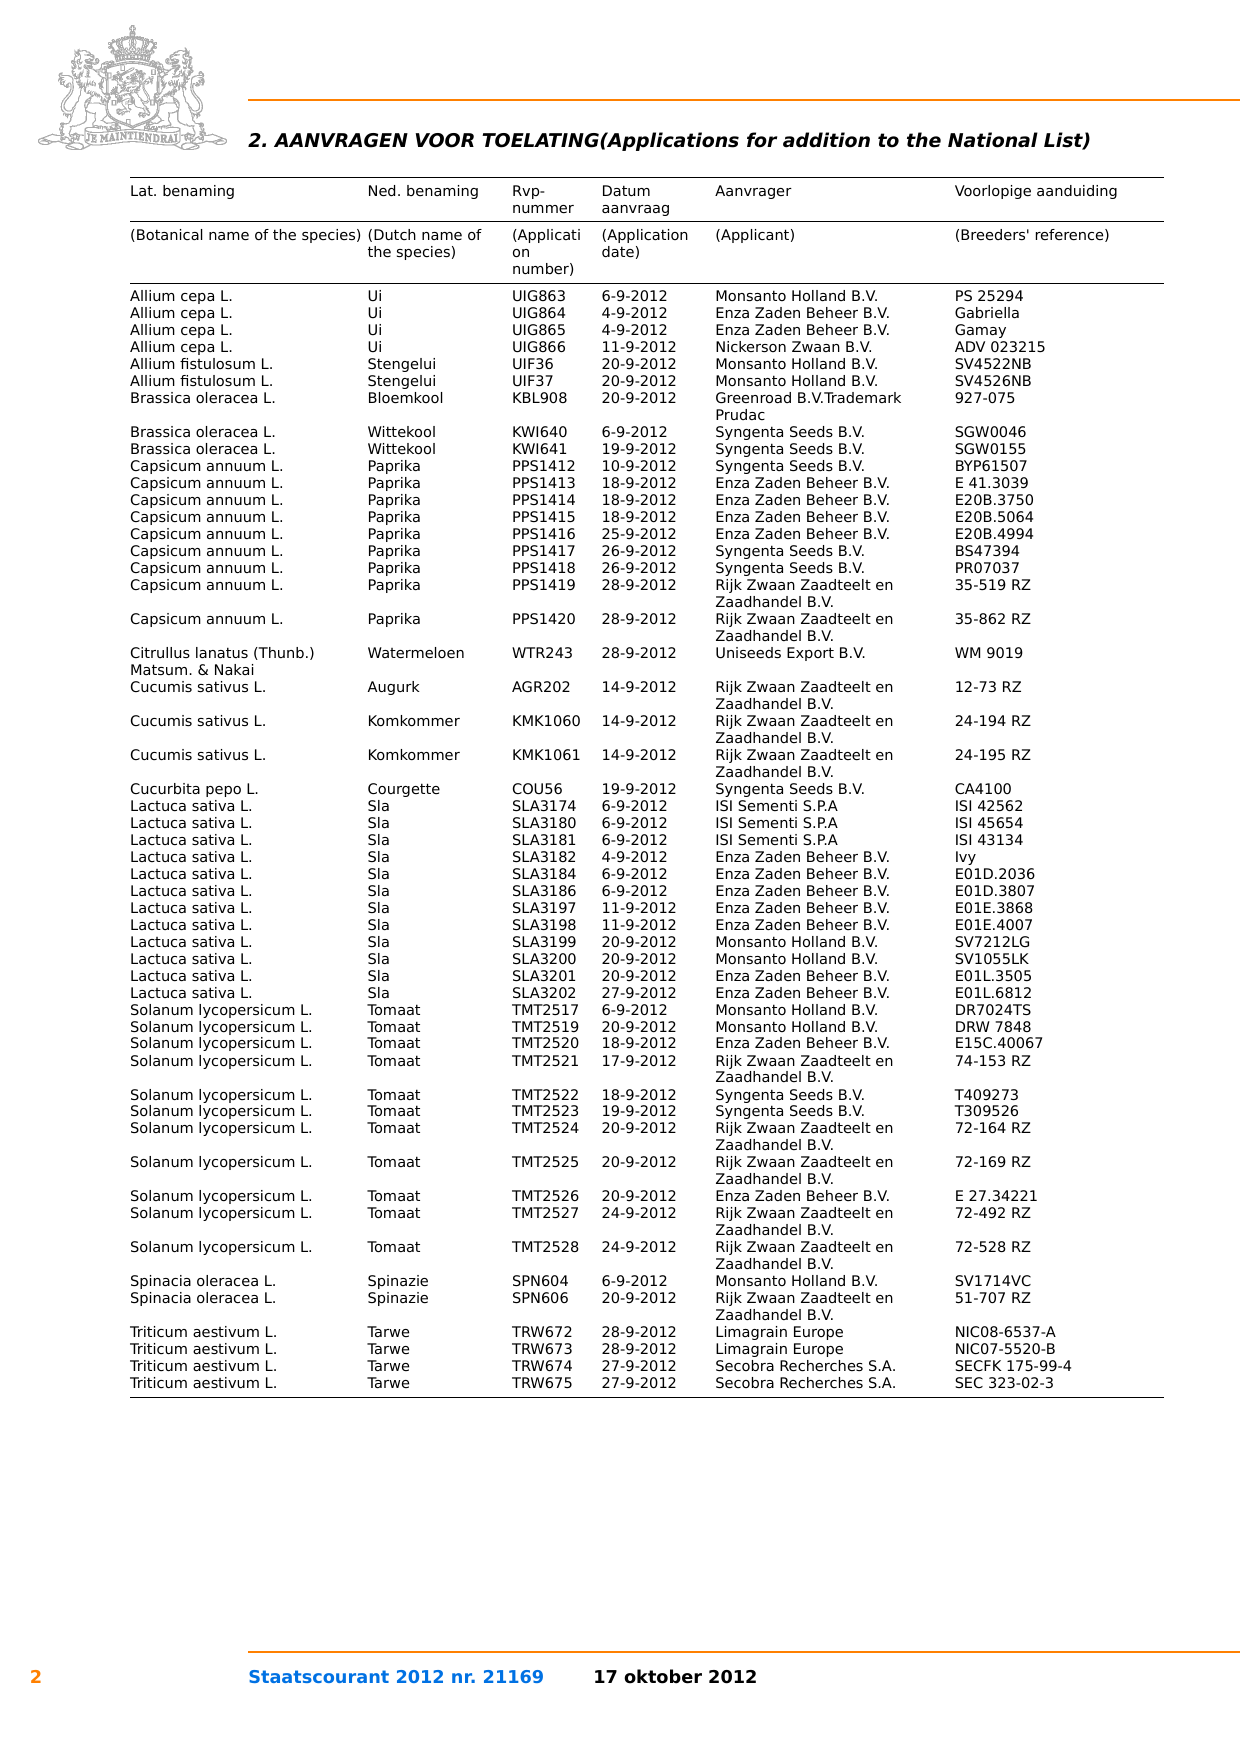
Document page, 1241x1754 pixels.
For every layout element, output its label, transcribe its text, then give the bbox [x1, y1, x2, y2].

table_cell PS 25294 [949, 284, 1163, 305]
table_cell Sla [362, 798, 506, 815]
table_cell Ui [362, 339, 506, 356]
table_cell 24-195 RZ [949, 747, 1163, 781]
table_cell 927-075 [949, 390, 1163, 424]
table_cell 11-9-2012 [596, 917, 709, 933]
table_cell Brassica oleracea L. [130, 424, 362, 441]
table_cell 6-9-2012 [596, 866, 709, 883]
table_cell Sla [362, 815, 506, 832]
table_cell 6-9-2012 [596, 815, 709, 832]
table_cell SECFK 175-99-4 [949, 1358, 1163, 1375]
table_cell 19-9-2012 [596, 781, 709, 798]
table_cell PPS1419 [506, 577, 596, 611]
table_cell E 27.34221 [949, 1188, 1163, 1205]
table_cell Monsanto Holland B.V. [709, 284, 948, 305]
table_cell TMT2522 [506, 1086, 596, 1103]
table_cell 17-9-2012 [596, 1053, 709, 1086]
table_cell Rijk Zwaan Zaadteelt en Zaadhandel B.V. [709, 611, 948, 645]
table_cell Augurk [362, 679, 506, 713]
table_cell SV1714VC [949, 1273, 1163, 1290]
table_cell 18-9-2012 [596, 1086, 709, 1103]
table_cell Enza Zaden Beheer B.V. [709, 866, 948, 883]
table_cell SV7212LG [949, 934, 1163, 951]
table_cell SLA3198 [506, 917, 596, 933]
table_cell Monsanto Holland B.V. [709, 1001, 948, 1018]
table_cell Paprika [362, 475, 506, 492]
table_cell Triticum aestivum L. [130, 1341, 362, 1358]
table_cell Lactuca sativa L. [130, 883, 362, 899]
table_cell Paprika [362, 492, 506, 509]
table_cell Tomaat [362, 1035, 506, 1052]
table_cell KMK1060 [506, 713, 596, 747]
table_cell Solanum lycopersicum L. [130, 1188, 362, 1205]
table_cell Komkommer [362, 713, 506, 747]
table_cell 28-9-2012 [596, 611, 709, 645]
table_cell Rijk Zwaan Zaadteelt en Zaadhandel B.V. [709, 1120, 948, 1154]
table_cell 6-9-2012 [596, 1001, 709, 1018]
table_cell BS47394 [949, 543, 1163, 560]
table_cell Allium cepa L. [130, 305, 362, 322]
table_cell Rijk Zwaan Zaadteelt en Zaadhandel B.V. [709, 679, 948, 713]
table_cell Limagrain Europe [709, 1324, 948, 1341]
table_cell Tomaat [362, 1001, 506, 1018]
table_cell Ui [362, 284, 506, 305]
table_cell E01D.2036 [949, 866, 1163, 883]
table_cell ISI 43134 [949, 832, 1163, 849]
table_cell ISI Sementi S.P.A [709, 815, 948, 832]
table_cell Brassica oleracea L. [130, 441, 362, 458]
table_cell Enza Zaden Beheer B.V. [709, 526, 948, 543]
table_cell Enza Zaden Beheer B.V. [709, 883, 948, 899]
table_cell E20B.3750 [949, 492, 1163, 509]
table_cell UIG866 [506, 339, 596, 356]
table_cell 19-9-2012 [596, 1103, 709, 1120]
table_cell Enza Zaden Beheer B.V. [709, 1035, 948, 1052]
table_cell Capsicum annuum L. [130, 509, 362, 526]
table_cell Monsanto Holland B.V. [709, 356, 948, 373]
table_cell 74-153 RZ [949, 1053, 1163, 1086]
table_header Lat. benaming [130, 178, 362, 221]
table_cell Lactuca sativa L. [130, 815, 362, 832]
table_cell Solanum lycopersicum L. [130, 1154, 362, 1188]
table_cell Allium cepa L. [130, 339, 362, 356]
table_cell NIC07-5520-B [949, 1341, 1163, 1358]
table_cell SV4522NB [949, 356, 1163, 373]
table_cell TMT2525 [506, 1154, 596, 1188]
table_cell 24-9-2012 [596, 1205, 709, 1239]
table_cell 20-9-2012 [596, 1120, 709, 1154]
table_cell Stengelui [362, 373, 506, 390]
table_cell Allium fistulosum L. [130, 356, 362, 373]
table_cell 4-9-2012 [596, 305, 709, 322]
table_cell (Application number) [506, 222, 596, 283]
table_cell Rijk Zwaan Zaadteelt en Zaadhandel B.V. [709, 1154, 948, 1188]
table_cell PPS1413 [506, 475, 596, 492]
table_cell Lactuca sativa L. [130, 900, 362, 917]
table_cell SLA3200 [506, 951, 596, 967]
table_cell SLA3197 [506, 900, 596, 917]
table_cell Sla [362, 849, 506, 866]
table_cell TMT2526 [506, 1188, 596, 1205]
table_cell SLA3199 [506, 934, 596, 951]
table_cell Gamay [949, 322, 1163, 339]
table_cell WTR243 [506, 645, 596, 679]
table_cell 72-164 RZ [949, 1120, 1163, 1154]
table_cell 20-9-2012 [596, 951, 709, 967]
table_cell PPS1418 [506, 560, 596, 577]
table_cell Enza Zaden Beheer B.V. [709, 322, 948, 339]
table_cell Sla [362, 968, 506, 984]
table_cell Capsicum annuum L. [130, 492, 362, 509]
table_cell Paprika [362, 458, 506, 475]
table_cell Rijk Zwaan Zaadteelt en Zaadhandel B.V. [709, 713, 948, 747]
table_cell Rijk Zwaan Zaadteelt en Zaadhandel B.V. [709, 1053, 948, 1086]
table_cell 18-9-2012 [596, 509, 709, 526]
table_cell PPS1412 [506, 458, 596, 475]
table_cell SPN604 [506, 1273, 596, 1290]
table_cell Ivy [949, 849, 1163, 866]
table_cell Monsanto Holland B.V. [709, 1019, 948, 1035]
table_cell (Breeders' reference) [949, 222, 1163, 283]
table_cell Capsicum annuum L. [130, 475, 362, 492]
table_cell SLA3201 [506, 968, 596, 984]
table_cell Monsanto Holland B.V. [709, 1273, 948, 1290]
table_cell SEC 323-02-3 [949, 1375, 1163, 1397]
table_cell 28-9-2012 [596, 1341, 709, 1358]
table_cell Ui [362, 305, 506, 322]
table_cell Tarwe [362, 1375, 506, 1397]
table_cell TMT2528 [506, 1239, 596, 1273]
table_cell PPS1420 [506, 611, 596, 645]
table_cell Courgette [362, 781, 506, 798]
table_cell Syngenta Seeds B.V. [709, 441, 948, 458]
table_cell (Dutch name of the species) [362, 222, 506, 283]
table_cell 28-9-2012 [596, 1324, 709, 1341]
table_cell Enza Zaden Beheer B.V. [709, 305, 948, 322]
table_cell Solanum lycopersicum L. [130, 1035, 362, 1052]
table_cell KMK1061 [506, 747, 596, 781]
table_cell Lactuca sativa L. [130, 849, 362, 866]
table_cell Tomaat [362, 1120, 506, 1154]
table_cell Triticum aestivum L. [130, 1324, 362, 1341]
table_cell AGR202 [506, 679, 596, 713]
table_cell Capsicum annuum L. [130, 526, 362, 543]
picture [38, 25, 227, 150]
table_cell Paprika [362, 560, 506, 577]
table_cell PPS1414 [506, 492, 596, 509]
table_cell Tomaat [362, 1019, 506, 1035]
table_cell Sla [362, 900, 506, 917]
table_cell Tomaat [362, 1154, 506, 1188]
table_cell Solanum lycopersicum L. [130, 1239, 362, 1273]
table_cell Paprika [362, 543, 506, 560]
table_cell 20-9-2012 [596, 356, 709, 373]
table_cell Spinacia oleracea L. [130, 1273, 362, 1290]
table_cell Monsanto Holland B.V. [709, 934, 948, 951]
table_cell Triticum aestivum L. [130, 1358, 362, 1375]
table_cell Tomaat [362, 1239, 506, 1273]
table_cell E01L.6812 [949, 985, 1163, 1001]
table_cell Spinazie [362, 1290, 506, 1324]
table_cell 6-9-2012 [596, 424, 709, 441]
table_cell PR07037 [949, 560, 1163, 577]
table_cell TMT2521 [506, 1053, 596, 1086]
table_cell 20-9-2012 [596, 1290, 709, 1324]
table_cell Paprika [362, 526, 506, 543]
table_cell KWI640 [506, 424, 596, 441]
table_cell BYP61507 [949, 458, 1163, 475]
table_cell Secobra Recherches S.A. [709, 1358, 948, 1375]
table_cell (Applicant) [709, 222, 948, 283]
table_cell 24-9-2012 [596, 1239, 709, 1273]
table_cell TRW674 [506, 1358, 596, 1375]
table_cell ADV 023215 [949, 339, 1163, 356]
table_cell Greenroad B.V.Trademark Prudac [709, 390, 948, 424]
table_cell TRW675 [506, 1375, 596, 1397]
table_cell Spinazie [362, 1273, 506, 1290]
table_cell Triticum aestivum L. [130, 1375, 362, 1397]
table_cell TMT2520 [506, 1035, 596, 1052]
table_cell Allium cepa L. [130, 284, 362, 305]
table_cell SLA3174 [506, 798, 596, 815]
table_cell Capsicum annuum L. [130, 543, 362, 560]
table_cell Cucumis sativus L. [130, 679, 362, 713]
table_cell Stengelui [362, 356, 506, 373]
table_cell Enza Zaden Beheer B.V. [709, 475, 948, 492]
table_cell Sla [362, 985, 506, 1001]
table_cell Wittekool [362, 441, 506, 458]
table_cell Sla [362, 832, 506, 849]
table_cell Lactuca sativa L. [130, 934, 362, 951]
table_cell 20-9-2012 [596, 1154, 709, 1188]
table_cell Enza Zaden Beheer B.V. [709, 968, 948, 984]
table_cell SLA3181 [506, 832, 596, 849]
table_cell Syngenta Seeds B.V. [709, 560, 948, 577]
table_cell Cucumis sativus L. [130, 713, 362, 747]
table_cell 11-9-2012 [596, 900, 709, 917]
subtitle 2. AANVRAGEN VOOR TOELATING(Applications for addition to the National List) [248, 130, 1163, 152]
table_cell NIC08-6537-A [949, 1324, 1163, 1341]
table_cell SGW0155 [949, 441, 1163, 458]
table_cell PPS1415 [506, 509, 596, 526]
table_cell UIG863 [506, 284, 596, 305]
table_cell Lactuca sativa L. [130, 866, 362, 883]
table_cell ISI 42562 [949, 798, 1163, 815]
table_cell TMT2523 [506, 1103, 596, 1120]
table_cell TRW672 [506, 1324, 596, 1341]
table_cell Syngenta Seeds B.V. [709, 458, 948, 475]
table_cell Enza Zaden Beheer B.V. [709, 917, 948, 933]
table_cell UIG865 [506, 322, 596, 339]
table_cell Syngenta Seeds B.V. [709, 781, 948, 798]
table_cell Lactuca sativa L. [130, 798, 362, 815]
table_cell Rijk Zwaan Zaadteelt en Zaadhandel B.V. [709, 1205, 948, 1239]
table_cell 28-9-2012 [596, 645, 709, 679]
table_cell 18-9-2012 [596, 475, 709, 492]
table_cell Rijk Zwaan Zaadteelt en Zaadhandel B.V. [709, 577, 948, 611]
table_cell 20-9-2012 [596, 373, 709, 390]
table_header Rvp-nummer [506, 178, 596, 221]
table_cell Wittekool [362, 424, 506, 441]
table_cell Nickerson Zwaan B.V. [709, 339, 948, 356]
table_cell Cucurbita pepo L. [130, 781, 362, 798]
table_cell SPN606 [506, 1290, 596, 1324]
table_cell 14-9-2012 [596, 679, 709, 713]
table_cell Lactuca sativa L. [130, 968, 362, 984]
table_cell Ui [362, 322, 506, 339]
table_cell Solanum lycopersicum L. [130, 1001, 362, 1018]
table_cell Capsicum annuum L. [130, 577, 362, 611]
table_cell Syngenta Seeds B.V. [709, 424, 948, 441]
table_cell Lactuca sativa L. [130, 985, 362, 1001]
table_header Datum aanvraag [596, 178, 709, 221]
table_cell 35-519 RZ [949, 577, 1163, 611]
table_cell UIF36 [506, 356, 596, 373]
table_cell Solanum lycopersicum L. [130, 1120, 362, 1154]
table_cell CA4100 [949, 781, 1163, 798]
table_cell DR7024TS [949, 1001, 1163, 1018]
table_cell SLA3182 [506, 849, 596, 866]
table_cell TMT2527 [506, 1205, 596, 1239]
table_cell TMT2524 [506, 1120, 596, 1154]
table_cell Solanum lycopersicum L. [130, 1103, 362, 1120]
table_cell 14-9-2012 [596, 713, 709, 747]
table_cell SV4526NB [949, 373, 1163, 390]
table_cell 4-9-2012 [596, 322, 709, 339]
table_cell 26-9-2012 [596, 560, 709, 577]
table_cell SV1055LK [949, 951, 1163, 967]
table_cell 28-9-2012 [596, 577, 709, 611]
table_cell UIF37 [506, 373, 596, 390]
table_cell Capsicum annuum L. [130, 611, 362, 645]
table_header Ned. benaming [362, 178, 506, 221]
table_cell E20B.4994 [949, 526, 1163, 543]
table_cell Lactuca sativa L. [130, 832, 362, 849]
table_cell (Botanical name of the species) [130, 222, 362, 283]
table_cell T309526 [949, 1103, 1163, 1120]
table_header Voorlopige aanduiding [949, 178, 1163, 221]
table_cell Solanum lycopersicum L. [130, 1086, 362, 1103]
table_cell Tarwe [362, 1324, 506, 1341]
table_cell Secobra Recherches S.A. [709, 1375, 948, 1397]
table_cell E01E.4007 [949, 917, 1163, 933]
table_cell Syngenta Seeds B.V. [709, 1103, 948, 1120]
table_header Aanvrager [709, 178, 948, 221]
table_cell Solanum lycopersicum L. [130, 1053, 362, 1086]
table_cell Rijk Zwaan Zaadteelt en Zaadhandel B.V. [709, 1290, 948, 1324]
table_cell E20B.5064 [949, 509, 1163, 526]
table_cell Tarwe [362, 1341, 506, 1358]
table_cell Lactuca sativa L. [130, 951, 362, 967]
table_cell 20-9-2012 [596, 968, 709, 984]
table_cell Monsanto Holland B.V. [709, 373, 948, 390]
table_cell 25-9-2012 [596, 526, 709, 543]
table_cell Tarwe [362, 1358, 506, 1375]
table_cell UIG864 [506, 305, 596, 322]
table_cell Syngenta Seeds B.V. [709, 1086, 948, 1103]
table_cell 6-9-2012 [596, 883, 709, 899]
table_cell Enza Zaden Beheer B.V. [709, 492, 948, 509]
table_cell COU56 [506, 781, 596, 798]
table_cell Tomaat [362, 1205, 506, 1239]
table_cell TMT2519 [506, 1019, 596, 1035]
table_cell 6-9-2012 [596, 798, 709, 815]
table_cell E01D.3807 [949, 883, 1163, 899]
table_cell Solanum lycopersicum L. [130, 1205, 362, 1239]
table_cell Paprika [362, 509, 506, 526]
table_cell TRW673 [506, 1341, 596, 1358]
table_cell Sla [362, 883, 506, 899]
table_cell Solanum lycopersicum L. [130, 1019, 362, 1035]
table_cell Capsicum annuum L. [130, 560, 362, 577]
table_cell SLA3186 [506, 883, 596, 899]
table_cell 12-73 RZ [949, 679, 1163, 713]
table_cell Sla [362, 917, 506, 933]
table_cell Brassica oleracea L. [130, 390, 362, 424]
table_cell Uniseeds Export B.V. [709, 645, 948, 679]
table_cell 20-9-2012 [596, 390, 709, 424]
table_cell 72-528 RZ [949, 1239, 1163, 1273]
table_cell E01E.3868 [949, 900, 1163, 917]
table_cell KWI641 [506, 441, 596, 458]
table_cell 11-9-2012 [596, 339, 709, 356]
table_cell Tomaat [362, 1086, 506, 1103]
table_cell 26-9-2012 [596, 543, 709, 560]
table_cell WM 9019 [949, 645, 1163, 679]
table_cell 10-9-2012 [596, 458, 709, 475]
table_cell 20-9-2012 [596, 1188, 709, 1205]
table_cell PPS1416 [506, 526, 596, 543]
table_cell 4-9-2012 [596, 849, 709, 866]
table_cell Enza Zaden Beheer B.V. [709, 849, 948, 866]
table_cell PPS1417 [506, 543, 596, 560]
table_cell Monsanto Holland B.V. [709, 951, 948, 967]
table_cell SLA3184 [506, 866, 596, 883]
table_cell E15C.40067 [949, 1035, 1163, 1052]
table_cell Sla [362, 951, 506, 967]
table_cell 19-9-2012 [596, 441, 709, 458]
table_cell Gabriella [949, 305, 1163, 322]
table_cell Capsicum annuum L. [130, 458, 362, 475]
table_cell Allium fistulosum L. [130, 373, 362, 390]
table_cell Tomaat [362, 1188, 506, 1205]
table_cell 6-9-2012 [596, 284, 709, 305]
table_cell 27-9-2012 [596, 1375, 709, 1397]
table_cell T409273 [949, 1086, 1163, 1103]
table_cell ISI Sementi S.P.A [709, 798, 948, 815]
table_cell 20-9-2012 [596, 934, 709, 951]
table_cell Rijk Zwaan Zaadteelt en Zaadhandel B.V. [709, 747, 948, 781]
table_cell 6-9-2012 [596, 1273, 709, 1290]
table_cell Cucumis sativus L. [130, 747, 362, 781]
table_cell 18-9-2012 [596, 1035, 709, 1052]
table_cell Watermeloen [362, 645, 506, 679]
table_cell Enza Zaden Beheer B.V. [709, 985, 948, 1001]
table_cell Syngenta Seeds B.V. [709, 543, 948, 560]
table_cell Limagrain Europe [709, 1341, 948, 1358]
table_cell Enza Zaden Beheer B.V. [709, 1188, 948, 1205]
table_cell Tomaat [362, 1103, 506, 1120]
table_cell 72-492 RZ [949, 1205, 1163, 1239]
table_cell Komkommer [362, 747, 506, 781]
table_cell Lactuca sativa L. [130, 917, 362, 933]
table_cell 24-194 RZ [949, 713, 1163, 747]
table_cell SLA3180 [506, 815, 596, 832]
table_cell KBL908 [506, 390, 596, 424]
table_cell E01L.3505 [949, 968, 1163, 984]
table_cell E 41.3039 [949, 475, 1163, 492]
table_cell 27-9-2012 [596, 985, 709, 1001]
table_cell TMT2517 [506, 1001, 596, 1018]
table_cell Spinacia oleracea L. [130, 1290, 362, 1324]
table_cell Enza Zaden Beheer B.V. [709, 509, 948, 526]
table_cell 6-9-2012 [596, 832, 709, 849]
table_cell 51-707 RZ [949, 1290, 1163, 1324]
table_cell Allium cepa L. [130, 322, 362, 339]
table_cell 14-9-2012 [596, 747, 709, 781]
table_cell ISI 45654 [949, 815, 1163, 832]
table_cell SLA3202 [506, 985, 596, 1001]
table_cell Tomaat [362, 1053, 506, 1086]
table_cell Sla [362, 866, 506, 883]
table_cell 72-169 RZ [949, 1154, 1163, 1188]
table_cell Sla [362, 934, 506, 951]
table_cell 35-862 RZ [949, 611, 1163, 645]
table_cell Citrullus lanatus (Thunb.) Matsum. & Nakai [130, 645, 362, 679]
table_cell Enza Zaden Beheer B.V. [709, 900, 948, 917]
table_cell (Application date) [596, 222, 709, 283]
table_cell SGW0046 [949, 424, 1163, 441]
table_cell 27-9-2012 [596, 1358, 709, 1375]
table_cell Bloemkool [362, 390, 506, 424]
table_cell Paprika [362, 611, 506, 645]
table_cell ISI Sementi S.P.A [709, 832, 948, 849]
table_cell 20-9-2012 [596, 1019, 709, 1035]
table_cell DRW 7848 [949, 1019, 1163, 1035]
table_cell Rijk Zwaan Zaadteelt en Zaadhandel B.V. [709, 1239, 948, 1273]
table_cell 18-9-2012 [596, 492, 709, 509]
table_cell Paprika [362, 577, 506, 611]
